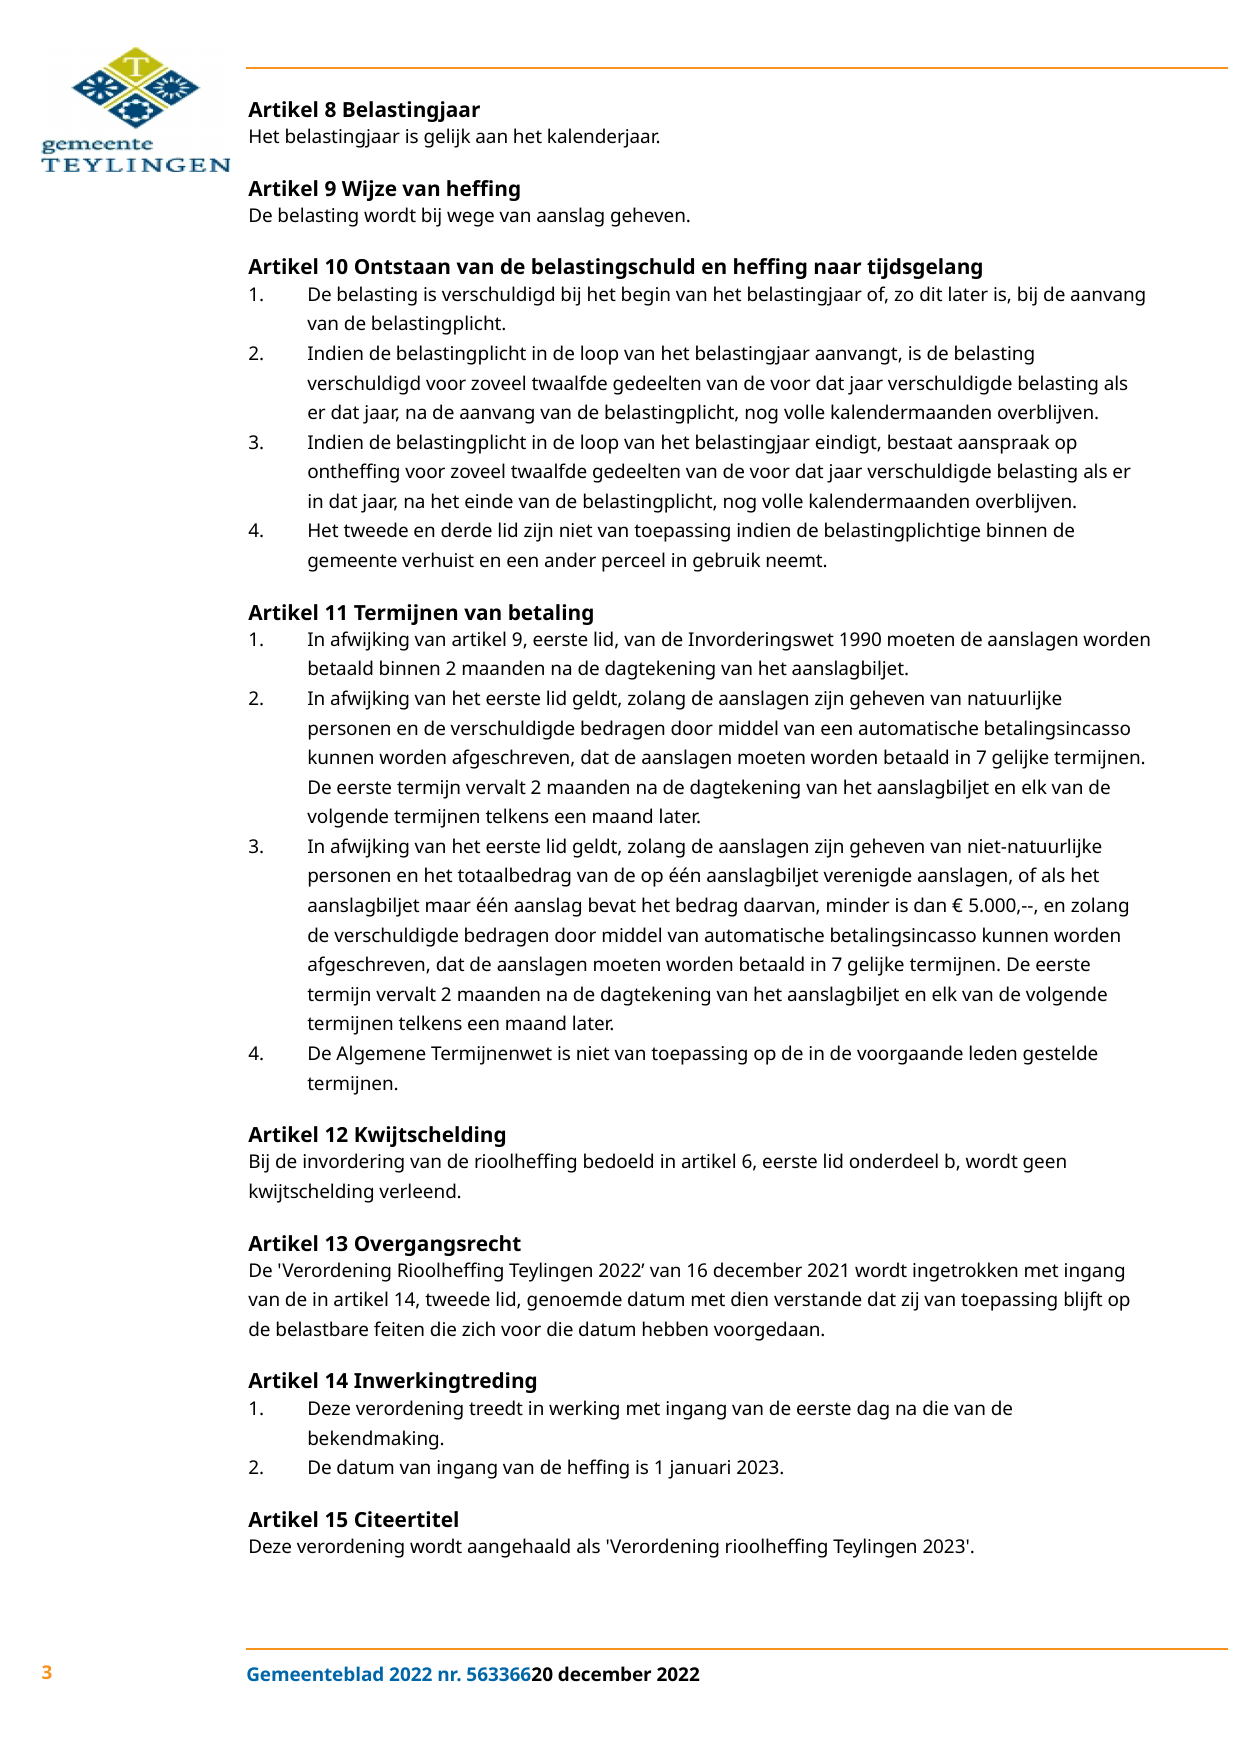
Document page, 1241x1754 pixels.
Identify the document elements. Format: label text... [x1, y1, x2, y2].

text De 'Verordening Rioolheffing Teylingen 2022’ van 16 december 2021 wordt ingetrokken met ingang van de in artikel 14, tweede lid, genoemde datum met dien verstande dat zij van toepassing blijft op de belastbare feiten die zich voor die datum hebben voorgedaan. [248, 1257, 1152, 1342]
list In afwijking van het eerste lid geldt, zolang de aanslagen zijn geheven van niet-natuurlijke personen en het totaalbedrag van de op één aanslagbiljet verenigde aanslagen, of als het aanslagbiljet maar één aanslag bevat het bedrag daarvan, minder is dan € 5.000,--, en zolang de verschuldigde bedragen door middel van automatische betalingsincasso kunnen worden afgeschreven, dat de aanslagen moeten worden betaald in 7 gelijke termijnen. De eerste termijn vervalt 2 maanden na de dagtekening van het aanslagbiljet en elk van de volgende termijnen telkens een maand later. [248, 833, 1152, 1036]
list Indien de belastingplicht in de loop van het belastingjaar aanvangt, is de belasting verschuldigd voor zoveel twaalfde gedeelten van de voor dat jaar verschuldigde belasting als er dat jaar, na de aanvang van de belastingplicht, nog volle kalendermaanden overblijven. [248, 340, 1152, 425]
list De Algemene Termijnenwet is niet van toepassing op de in de voorgaande leden gestelde termijnen. [248, 1040, 1152, 1096]
text Artikel 15 Citeertitel [248, 1505, 1152, 1533]
list In afwijking van het eerste lid geldt, zolang de aanslagen zijn geheven van natuurlijke personen en de verschuldigde bedragen door middel van een automatische betalingsincasso kunnen worden afgeschreven, dat de aanslagen moeten worden betaald in 7 gelijke termijnen. De eerste termijn vervalt 2 maanden na de dagtekening van het aanslagbiljet en elk van de volgende termijnen telkens een maand later. [248, 685, 1152, 829]
text Artikel 13 Overgangsrecht [248, 1229, 1152, 1257]
list De belasting is verschuldigd bij het begin van het belastingjaar of, zo dit later is, bij de aanvang van de belastingplicht. [248, 281, 1152, 336]
list Deze verordening treedt in werking met ingang van de eerste dag na die van de bekendmaking. [248, 1395, 1152, 1450]
picture [41, 47, 231, 172]
text Artikel 9 Wijze van heffing [248, 174, 1152, 202]
text Artikel 14 Inwerkingtreding [248, 1367, 1152, 1395]
text Artikel 10 Ontstaan van de belastingschuld en heffing naar tijdsgelang [248, 252, 1152, 281]
list Het tweede en derde lid zijn niet van toepassing indien de belastingplichtige binnen de gemeente verhuist en een ander perceel in gebruik neemt. [248, 518, 1152, 573]
text Artikel 12 Kwijtschelding [248, 1120, 1152, 1149]
text Deze verordening wordt aangehaald als 'Verordening rioolheffing Teylingen 2023'. [248, 1533, 1152, 1559]
list Indien de belastingplicht in de loop van het belastingjaar eindigt, bestaat aanspraak op ontheffing voor zoveel twaalfde gedeelten van de voor dat jaar verschuldigde belasting als er in dat jaar, na het einde van de belastingplicht, nog volle kalendermaanden overblijven. [248, 429, 1152, 514]
text Artikel 11 Termijnen van betaling [248, 598, 1152, 626]
text Het belastingjaar is gelijk aan het kalenderjaar. [248, 123, 1152, 149]
text Bij de invordering van de rioolheffing bedoeld in artikel 6, eerste lid onderdeel b, wordt geen kwijtschelding verleend. [248, 1149, 1152, 1204]
text Artikel 8 Belastingjaar [248, 95, 1152, 123]
list De datum van ingang van de heffing is 1 januari 2023. [248, 1454, 1152, 1480]
text De belasting wordt bij wege van aanslag geheven. [248, 202, 1152, 228]
list In afwijking van artikel 9, eerste lid, van de Invorderingswet 1990 moeten de aanslagen worden betaald binnen 2 maanden na de dagtekening van het aanslagbiljet. [248, 626, 1152, 681]
